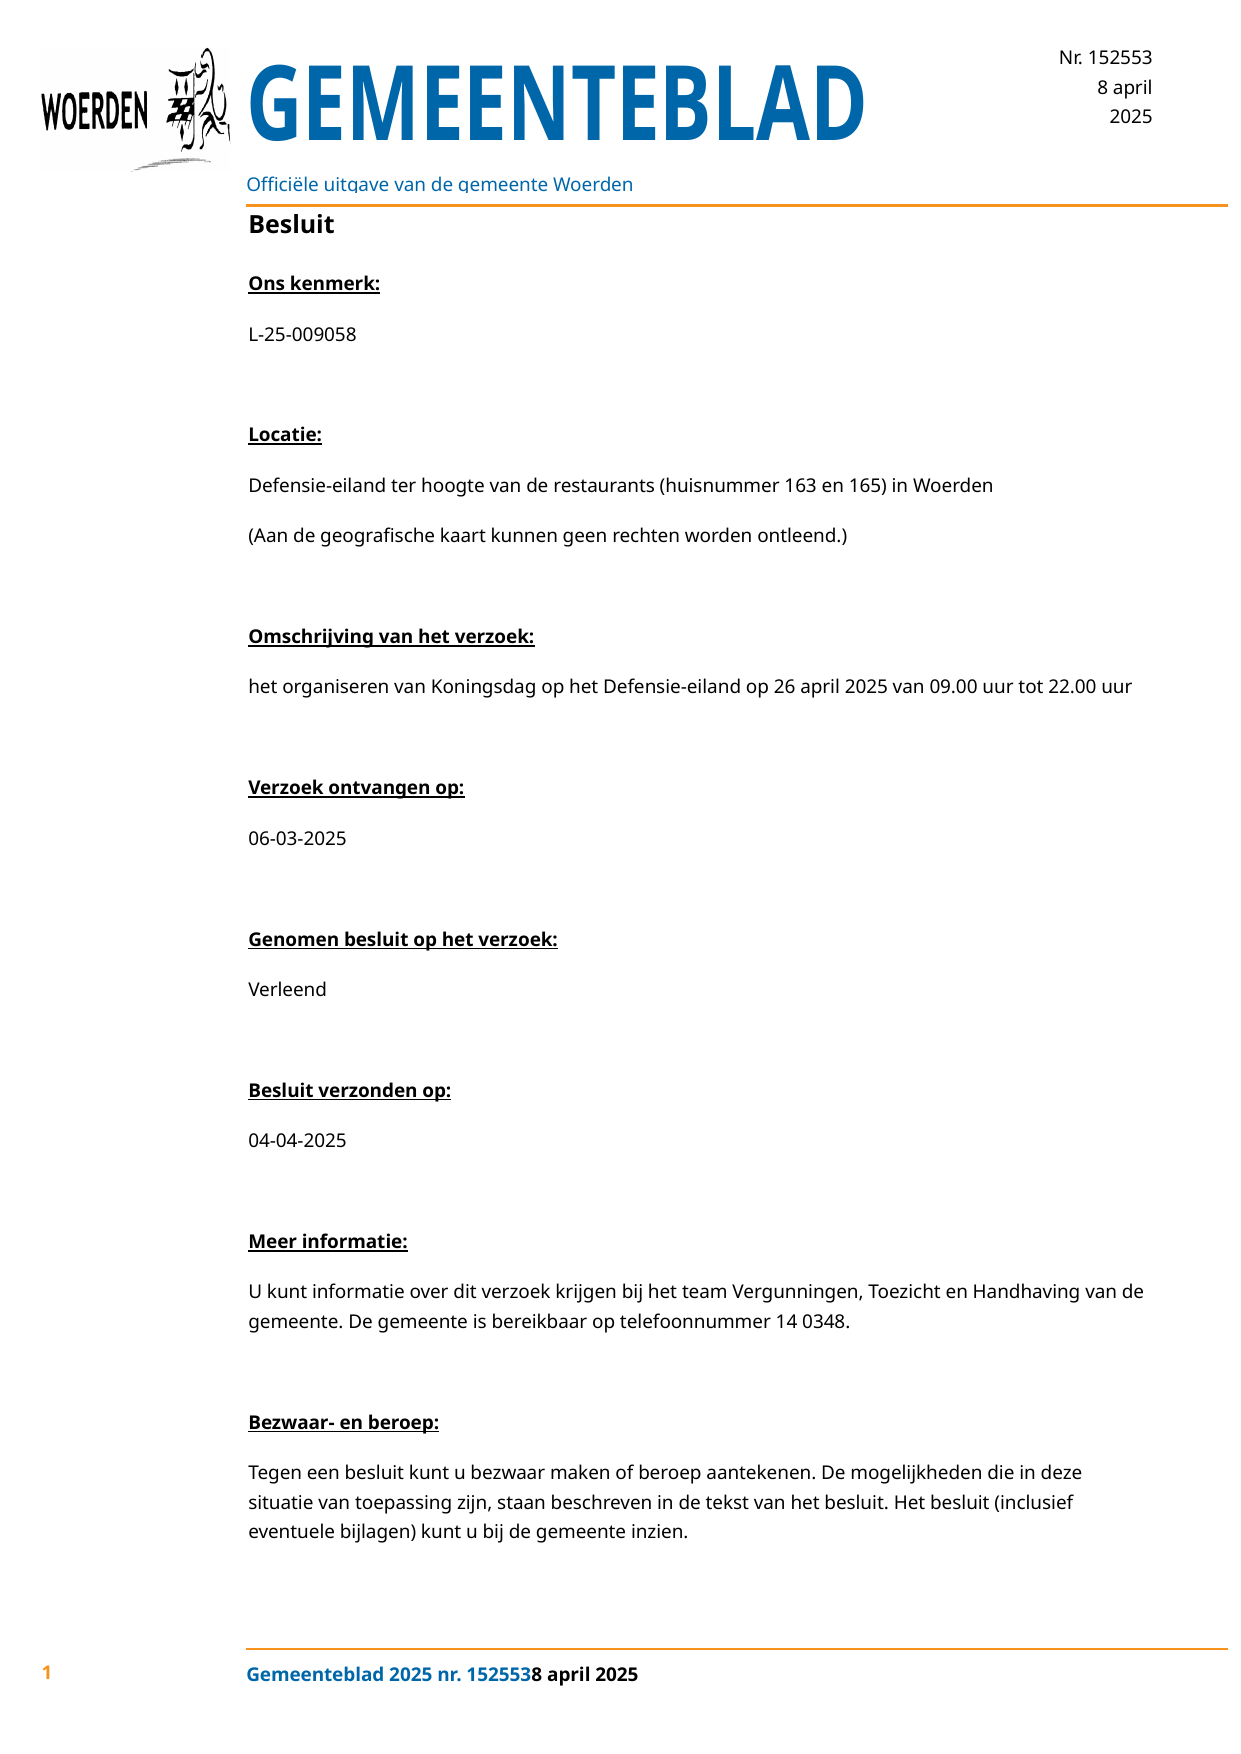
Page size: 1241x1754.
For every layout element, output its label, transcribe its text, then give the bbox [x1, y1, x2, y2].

text Verzoek ontvangen op: [248, 774, 1152, 800]
text Ons kenmerk: [248, 270, 1152, 296]
text U kunt informatie over dit verzoek krijgen bij het team Vergunningen, Toezicht en Handhaving van de gemeente. De gemeente is bereikbaar op telefoonnummer 14 0348. [248, 1279, 1152, 1334]
text Besluit [248, 207, 1152, 241]
text 04-04-2025 [248, 1127, 1152, 1153]
text Besluit verzonden op: [248, 1077, 1152, 1103]
picture [41, 47, 231, 172]
text Genomen besluit op het verzoek: [248, 926, 1152, 951]
text het organiseren van Koningsdag op het Defensie-eiland op 26 april 2025 van 09.00 uur tot 22.00 uur [248, 674, 1152, 699]
text (Aan de geografische kaart kunnen geen rechten worden ontleend.) [248, 522, 1152, 548]
text L-25-009058 [248, 321, 1152, 346]
text Tegen een besluit kunt u bezwaar maken of beroep aantekenen. De mogelijkheden die in deze situatie van toepassing zijn, staan beschreven in de tekst van het besluit. Het besluit (inclusief eventuele bijlagen) kunt u bij de gemeente inzien. [248, 1459, 1152, 1544]
text Verleend [248, 976, 1152, 1002]
text Meer informatie: [248, 1228, 1152, 1254]
text Omschrijving van het verzoek: [248, 623, 1152, 649]
text 06-03-2025 [248, 825, 1152, 851]
text Defensie-eiland ter hoogte van de restaurants (huisnummer 163 en 165) in Woerden [248, 472, 1152, 498]
text Locatie: [248, 422, 1152, 447]
text Bezwaar- en beroep: [248, 1409, 1152, 1435]
